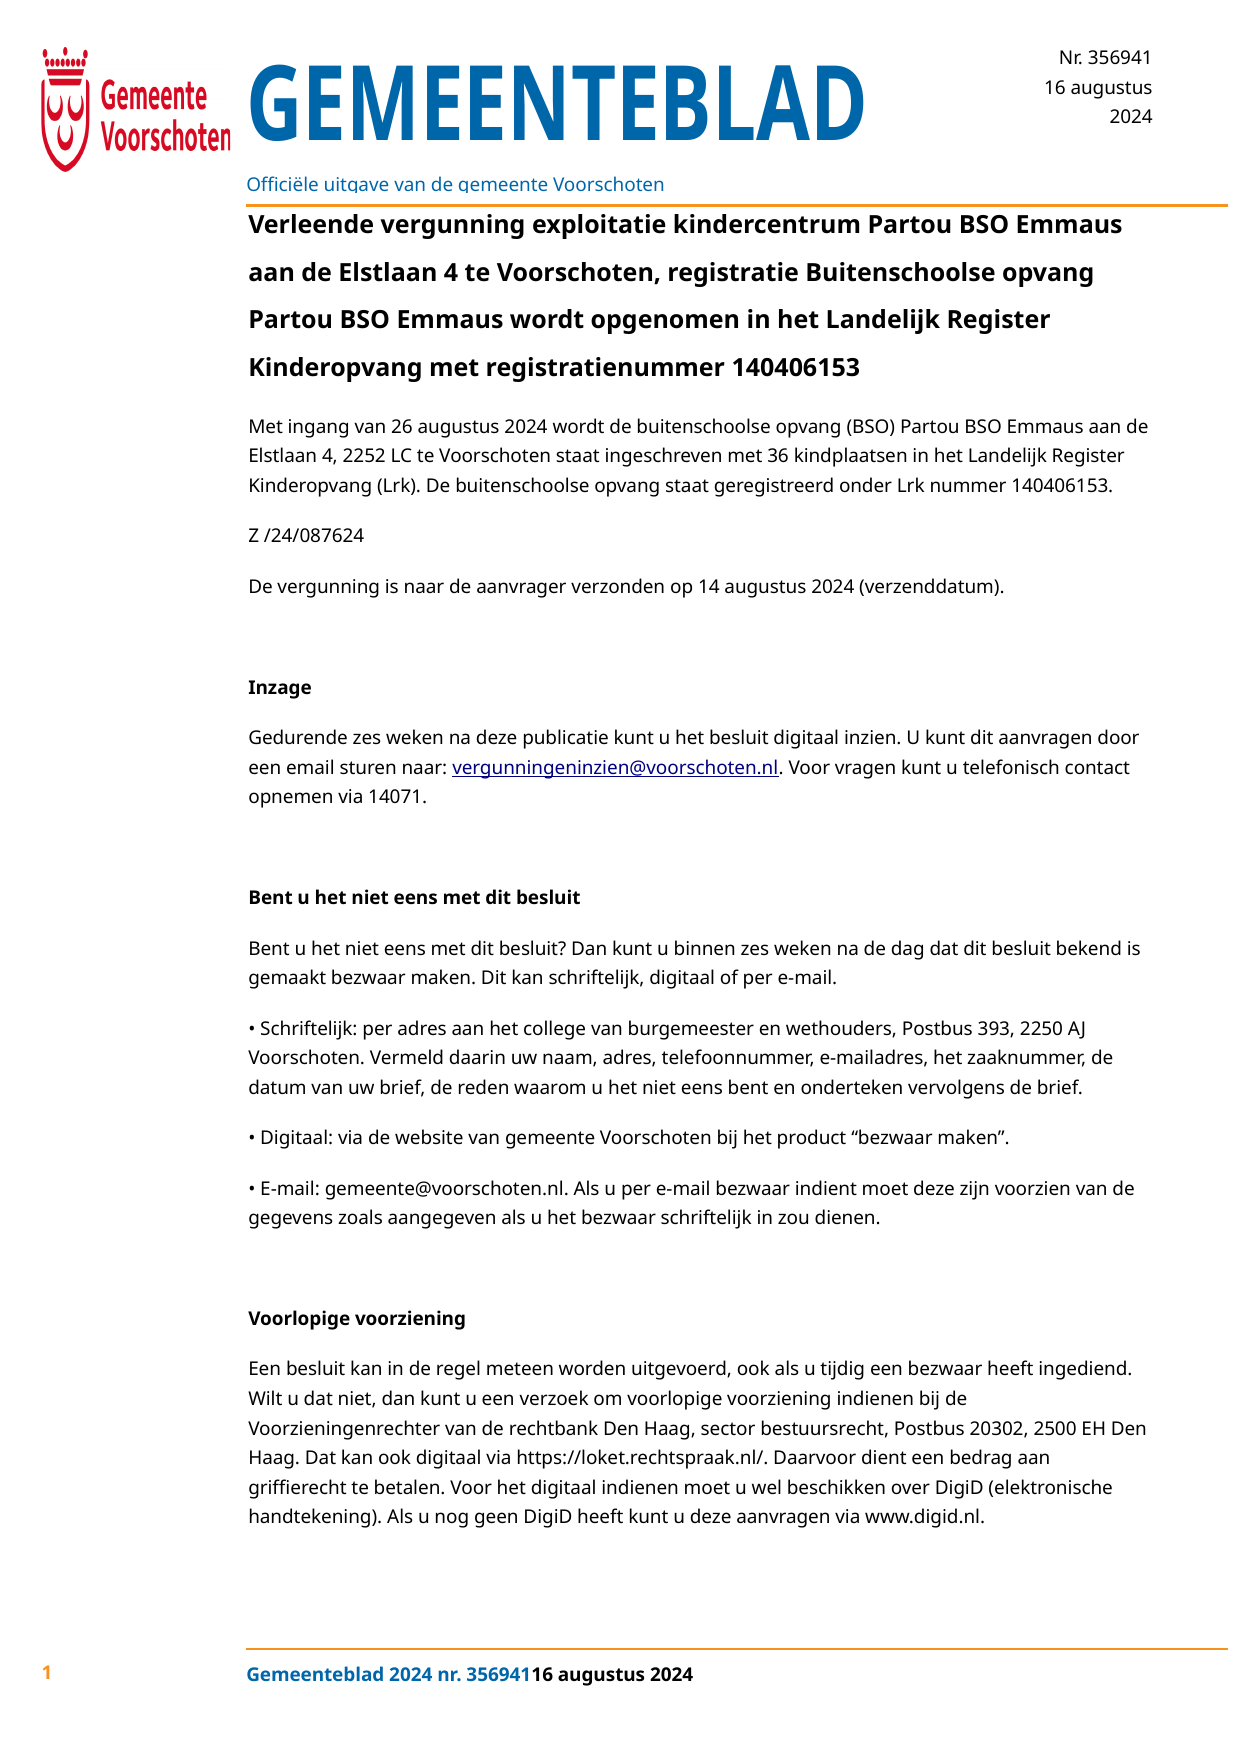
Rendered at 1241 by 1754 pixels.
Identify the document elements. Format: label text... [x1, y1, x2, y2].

text De vergunning is naar de aanvrager verzonden op 14 augustus 2024 (verzenddatum). [248, 573, 1152, 599]
text Z /24/087624 [248, 523, 1152, 548]
text Gedurende zes weken na deze publicatie kunt u het besluit digitaal inzien. U kunt dit aanvragen door een email sturen naar: vergunningeninzien@voorschoten.nl. Voor vragen kunt u telefonisch contact opnemen via 14071. [248, 724, 1152, 809]
text Verleende vergunning exploitatie kindercentrum Partou BSO Emmaus aan de Elstlaan 4 te Voorschoten, registratie Buitenschoolse opvang Partou BSO Emmaus wordt opgenomen in het Landelijk Register Kinderopvang met registratienummer 140406153 [248, 207, 1152, 384]
text Bent u het niet eens met dit besluit? Dan kunt u binnen zes weken na de dag dat dit besluit bekend is gemaakt bezwaar maken. Dit kan schriftelijk, digitaal of per e-mail. [248, 935, 1152, 990]
text Inzage [248, 674, 1152, 700]
text Voorlopige voorziening [248, 1305, 1152, 1331]
picture [41, 47, 231, 172]
text Met ingang van 26 augustus 2024 wordt de buitenschoolse opvang (BSO) Partou BSO Emmaus aan de Elstlaan 4, 2252 LC te Voorschoten staat ingeschreven met 36 kindplaatsen in het Landelijk Register Kinderopvang (Lrk). De buitenschoolse opvang staat geregistreerd onder Lrk nummer 140406153. [248, 413, 1152, 498]
text Een besluit kan in de regel meteen worden uitgevoerd, ook als u tijdig een bezwaar heeft ingediend. Wilt u dat niet, dan kunt u een verzoek om voorlopige voorziening indienen bij de Voorzieningenrechter van de rechtbank Den Haag, sector bestuursrecht, Postbus 20302, 2500 EH Den Haag. Dat kan ook digitaal via https://loket.rechtspraak.nl/. Daarvoor dient een bedrag aan griffierecht te betalen. Voor het digitaal indienen moet u wel beschikken over DigiD (elektronische handtekening). Als u nog geen DigiD heeft kunt u deze aanvragen via www.digid.nl. [248, 1356, 1152, 1529]
text • Schriftelijk: per adres aan het college van burgemeester en wethouders, Postbus 393, 2250 AJ Voorschoten. Vermeld daarin uw naam, adres, telefoonnummer, e-mailadres, het zaaknummer, de datum van uw brief, de reden waarom u het niet eens bent en onderteken vervolgens de brief. [248, 1015, 1152, 1100]
text • Digitaal: via de website van gemeente Voorschoten bij het product “bezwaar maken”. [248, 1124, 1152, 1150]
text • E-mail: gemeente@voorschoten.nl. Als u per e-mail bezwaar indient moet deze zijn voorzien van de gegevens zoals aangegeven als u het bezwaar schriftelijk in zou dienen. [248, 1175, 1152, 1230]
text Bent u het niet eens met dit besluit [248, 884, 1152, 910]
